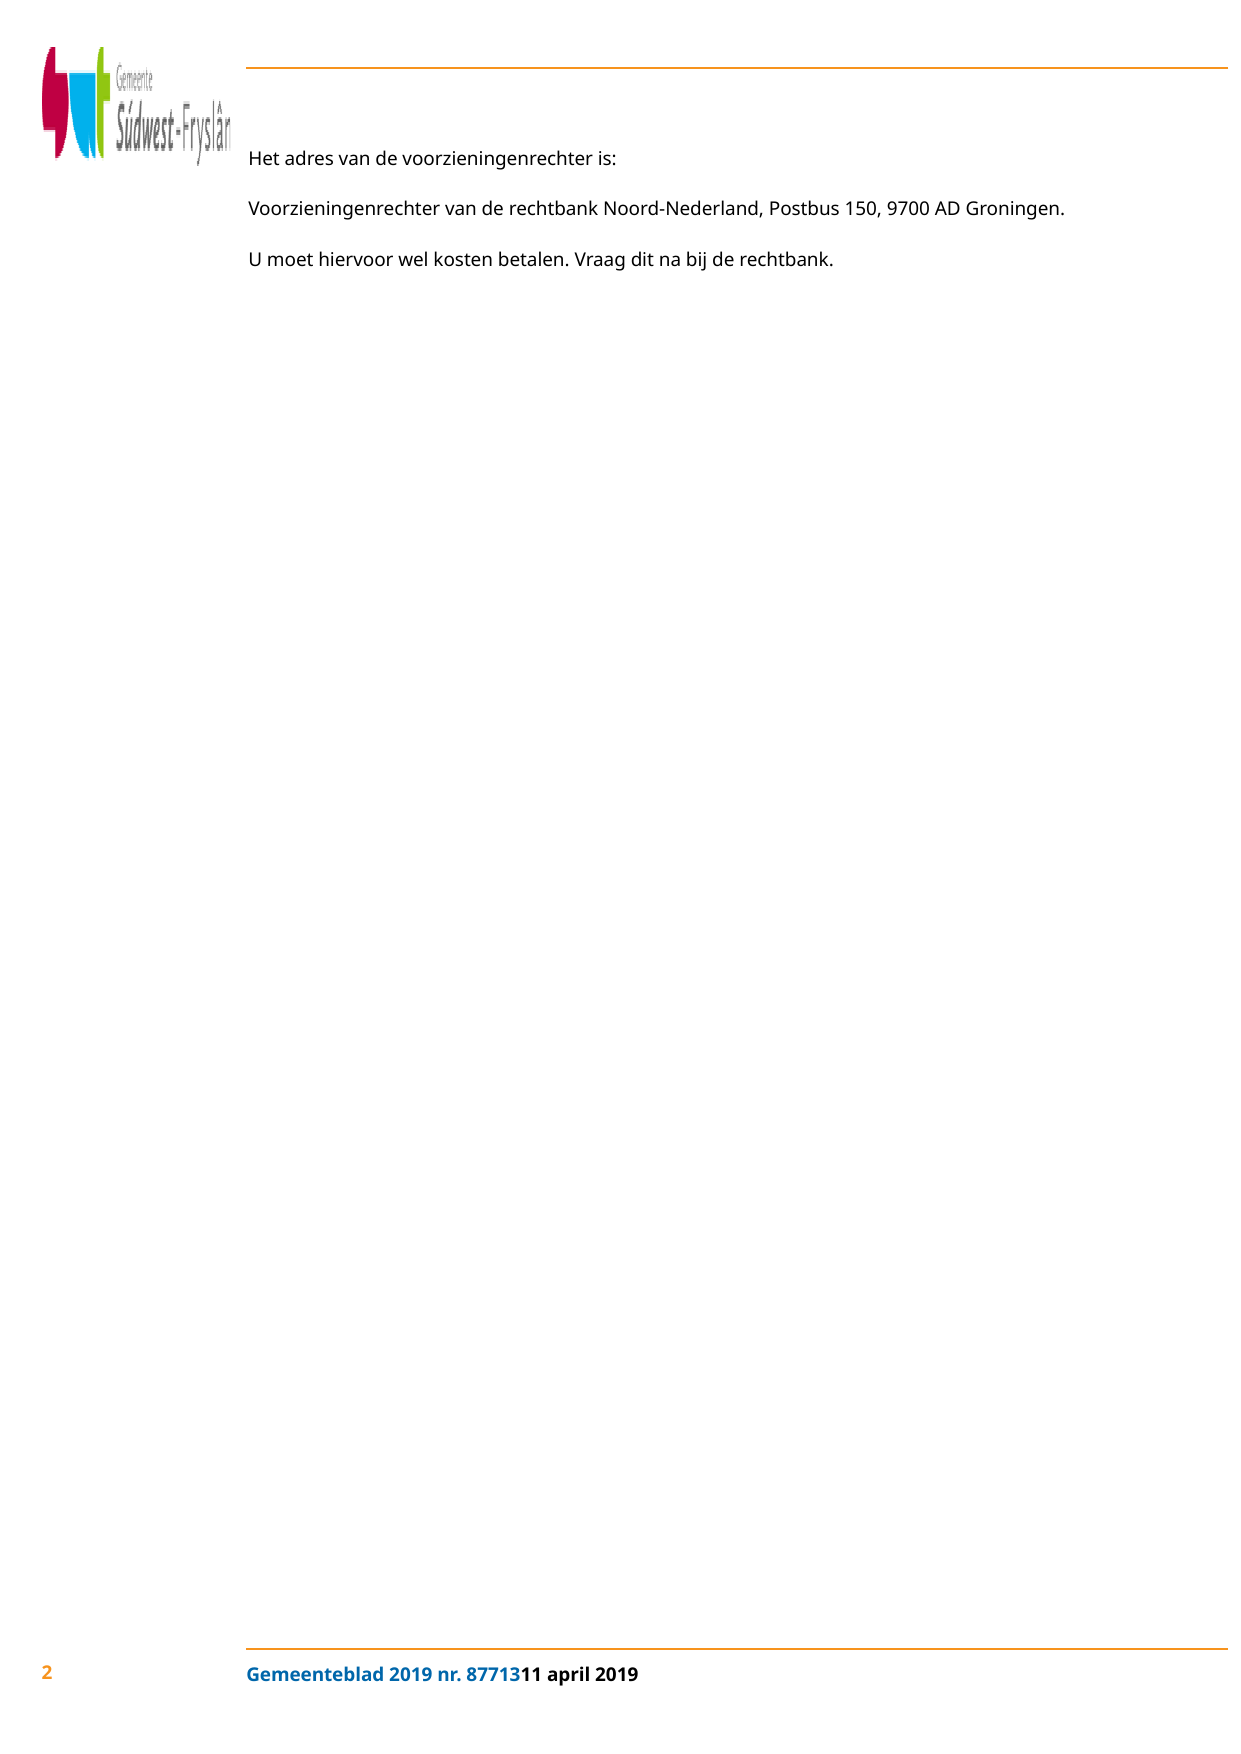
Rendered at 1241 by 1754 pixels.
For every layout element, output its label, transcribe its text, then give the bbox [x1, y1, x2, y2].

text Het adres van de voorzieningenrechter is: [248, 145, 1152, 171]
text Voorzieningenrechter van de rechtbank Noord-Nederland, Postbus 150, 9700 AD Groningen. [248, 196, 1152, 221]
text U moet hiervoor wel kosten betalen. Vraag dit na bij de rechtbank. [248, 246, 1152, 272]
picture [41, 47, 231, 172]
